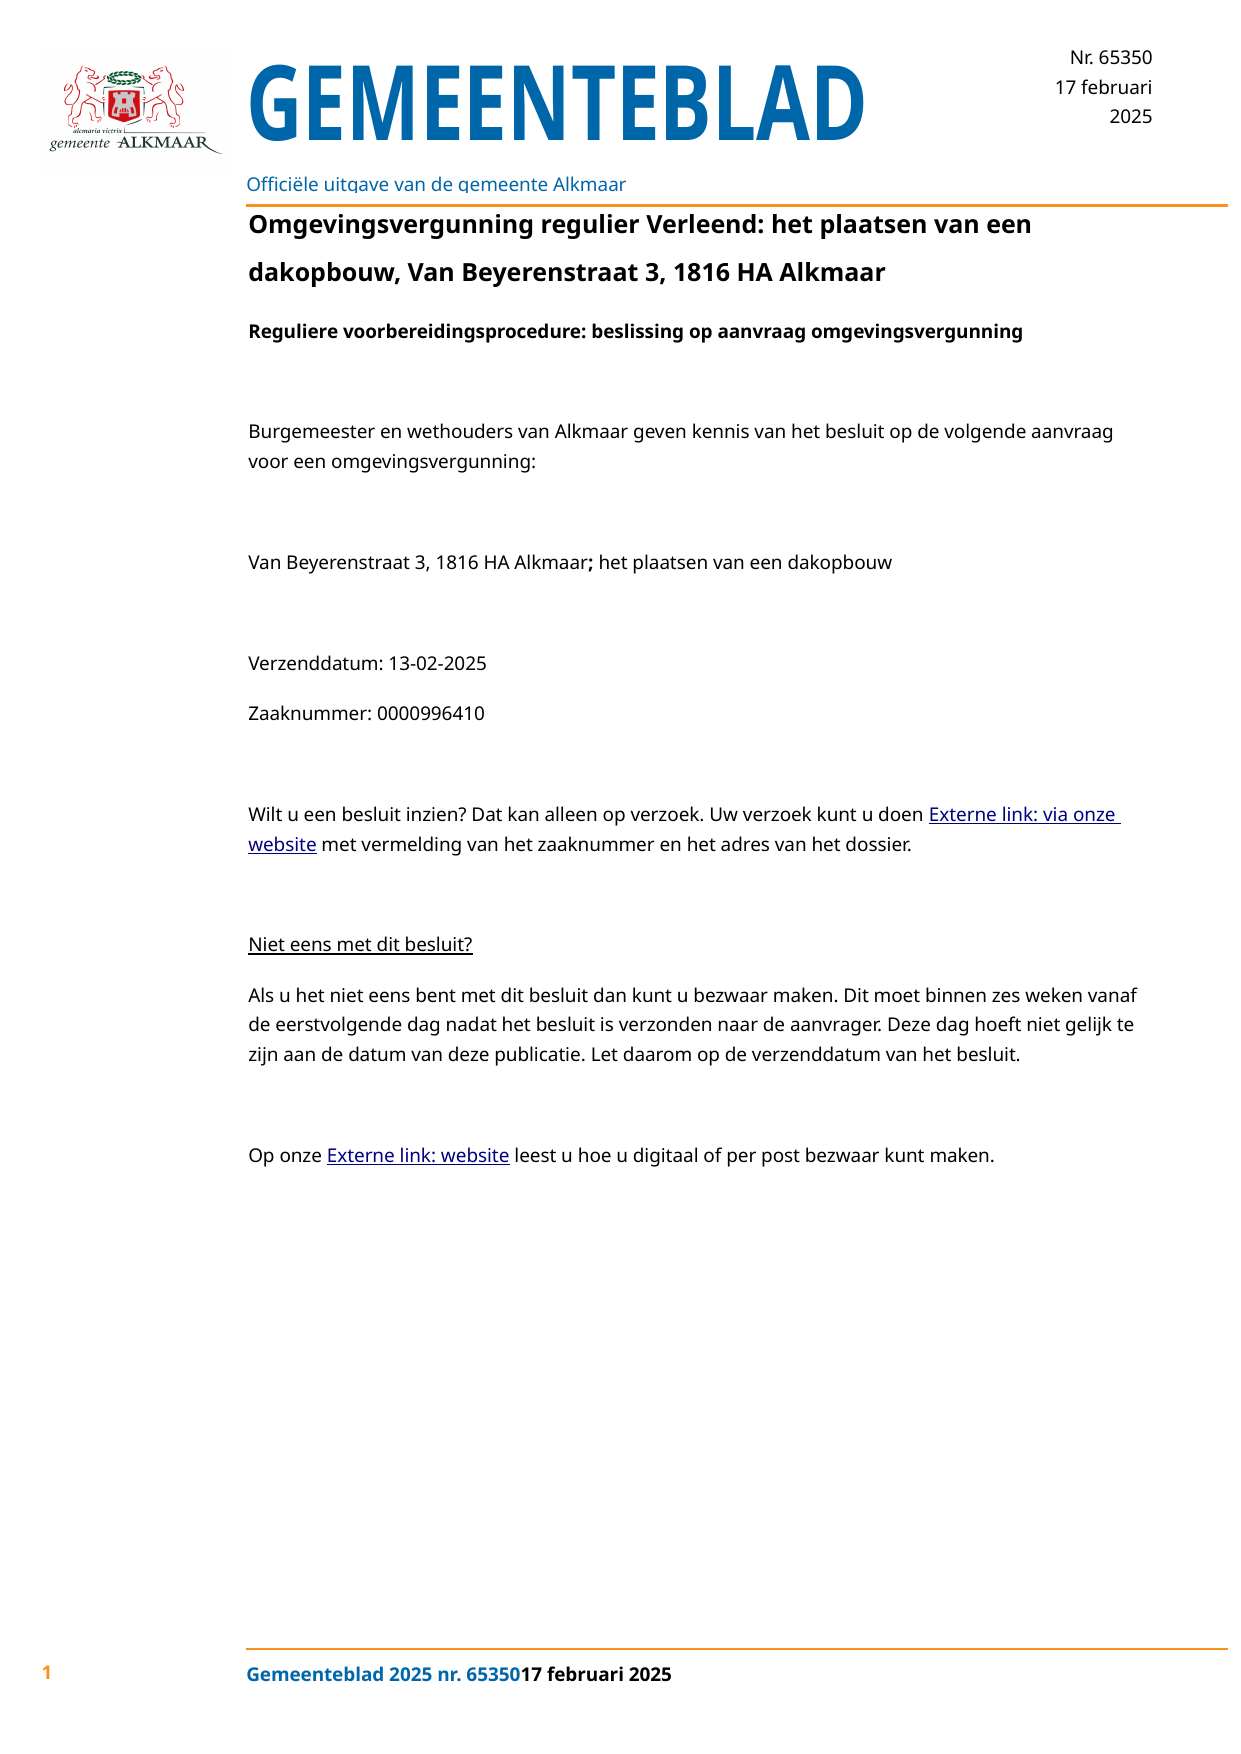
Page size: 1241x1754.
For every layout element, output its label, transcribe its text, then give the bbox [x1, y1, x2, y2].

text Op onze Externe link: website leest u hoe u digitaal of per post bezwaar kunt maken. [248, 1142, 1152, 1168]
text Burgemeester en wethouders van Alkmaar geven kennis van het besluit op de volgende aanvraag voor een omgevingsvergunning: [248, 419, 1152, 474]
text Niet eens met dit besluit? [248, 932, 1152, 957]
text Zaaknummer: 0000996410 [248, 700, 1152, 726]
text Wilt u een besluit inzien? Dat kan alleen op verzoek. Uw verzoek kunt u doen Externe link: via onze website met vermelding van het zaaknummer en het adres van het dossier. [248, 801, 1152, 857]
picture [41, 47, 231, 172]
text Van Beyerenstraat 3, 1816 HA Alkmaar; het plaatsen van een dakopbouw [248, 549, 1152, 575]
text Reguliere voorbereidingsprocedure: beslissing op aanvraag omgevingsvergunning [248, 318, 1152, 344]
text Verzenddatum: 13-02-2025 [248, 650, 1152, 676]
text Omgevingsvergunning regulier Verleend: het plaatsen van een dakopbouw, Van Beyerenstraat 3, 1816 HA Alkmaar [248, 207, 1152, 288]
text Als u het niet eens bent met dit besluit dan kunt u bezwaar maken. Dit moet binnen zes weken vanaf de eerstvolgende dag nadat het besluit is verzonden naar de aanvrager. Deze dag hoeft niet gelijk te zijn aan de datum van deze publicatie. Let daarom op de verzenddatum van het besluit. [248, 982, 1152, 1067]
